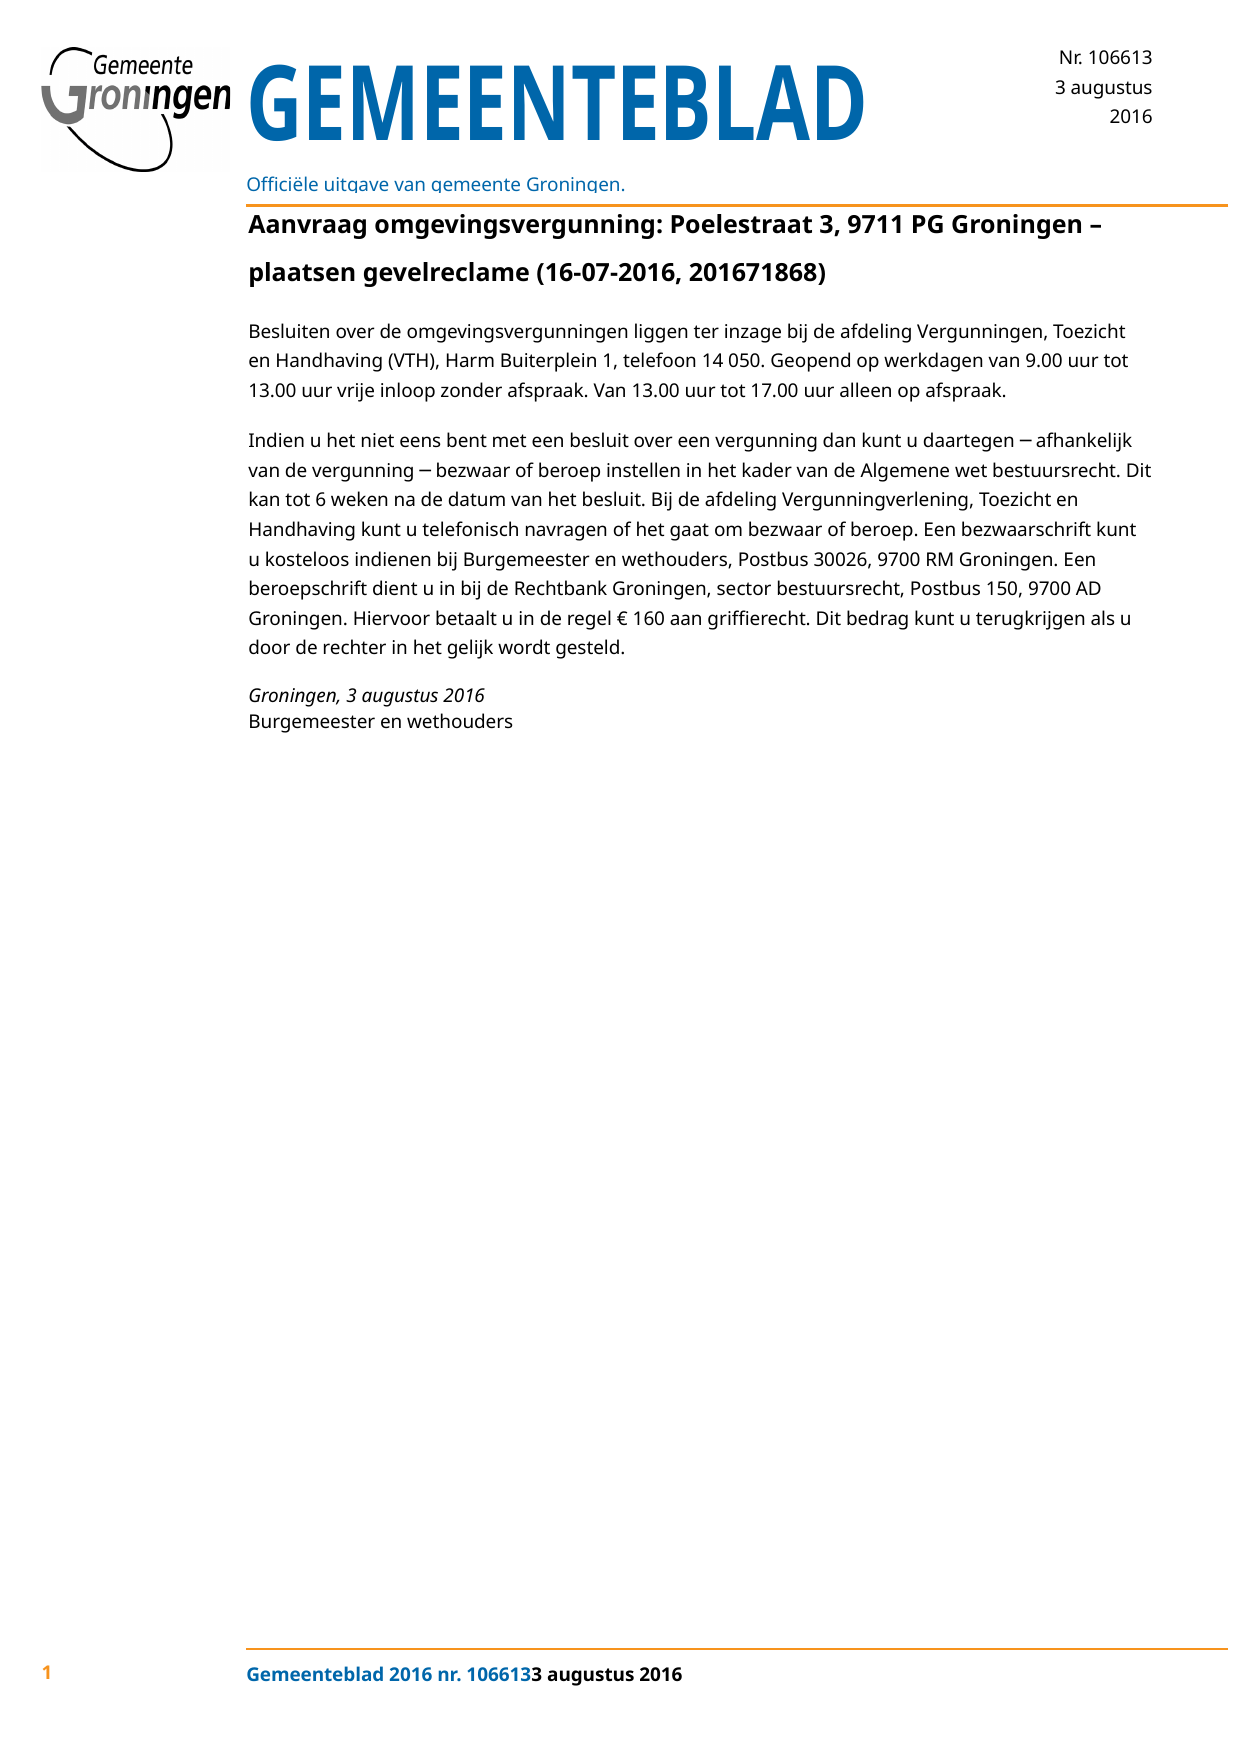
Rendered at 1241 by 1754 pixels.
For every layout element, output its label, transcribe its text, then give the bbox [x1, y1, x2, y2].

text Groningen, 3 augustus 2016 [248, 682, 1152, 708]
picture [41, 47, 231, 172]
text Indien u het niet eens bent met een besluit over een vergunning dan kunt u daartegen ─ afhankelijk van de vergunning ─ bezwaar of beroep instellen in het kader van de Algemene wet bestuursrecht. Dit kan tot 6 weken na de datum van het besluit. Bij de afdeling Vergunningverlening, Toezicht en Handhaving kunt u telefonisch navragen of het gaat om bezwaar of beroep. Een bezwaarschrift kunt u kosteloos indienen bij Burgemeester en wethouders, Postbus 30026, 9700 RM Groningen. Een beroepschrift dient u in bij de Rechtbank Groningen, sector bestuursrecht, Postbus 150, 9700 AD Groningen. Hiervoor betaalt u in de regel € 160 aan griffierecht. Dit bedrag kunt u terugkrijgen als u door de rechter in het gelijk wordt gesteld. [248, 427, 1152, 660]
text Aanvraag omgevingsvergunning: Poelestraat 3, 9711 PG Groningen – plaatsen gevelreclame (16-07-2016, 201671868) [248, 207, 1152, 288]
text Besluiten over de omgevingsvergunningen liggen ter inzage bij de afdeling Vergunningen, Toezicht en Handhaving (VTH), Harm Buiterplein 1, telefoon 14 050. Geopend op werkdagen van 9.00 uur tot 13.00 uur vrije inloop zonder afspraak. Van 13.00 uur tot 17.00 uur alleen op afspraak. [248, 318, 1152, 403]
text Burgemeester en wethouders [248, 708, 1152, 734]
